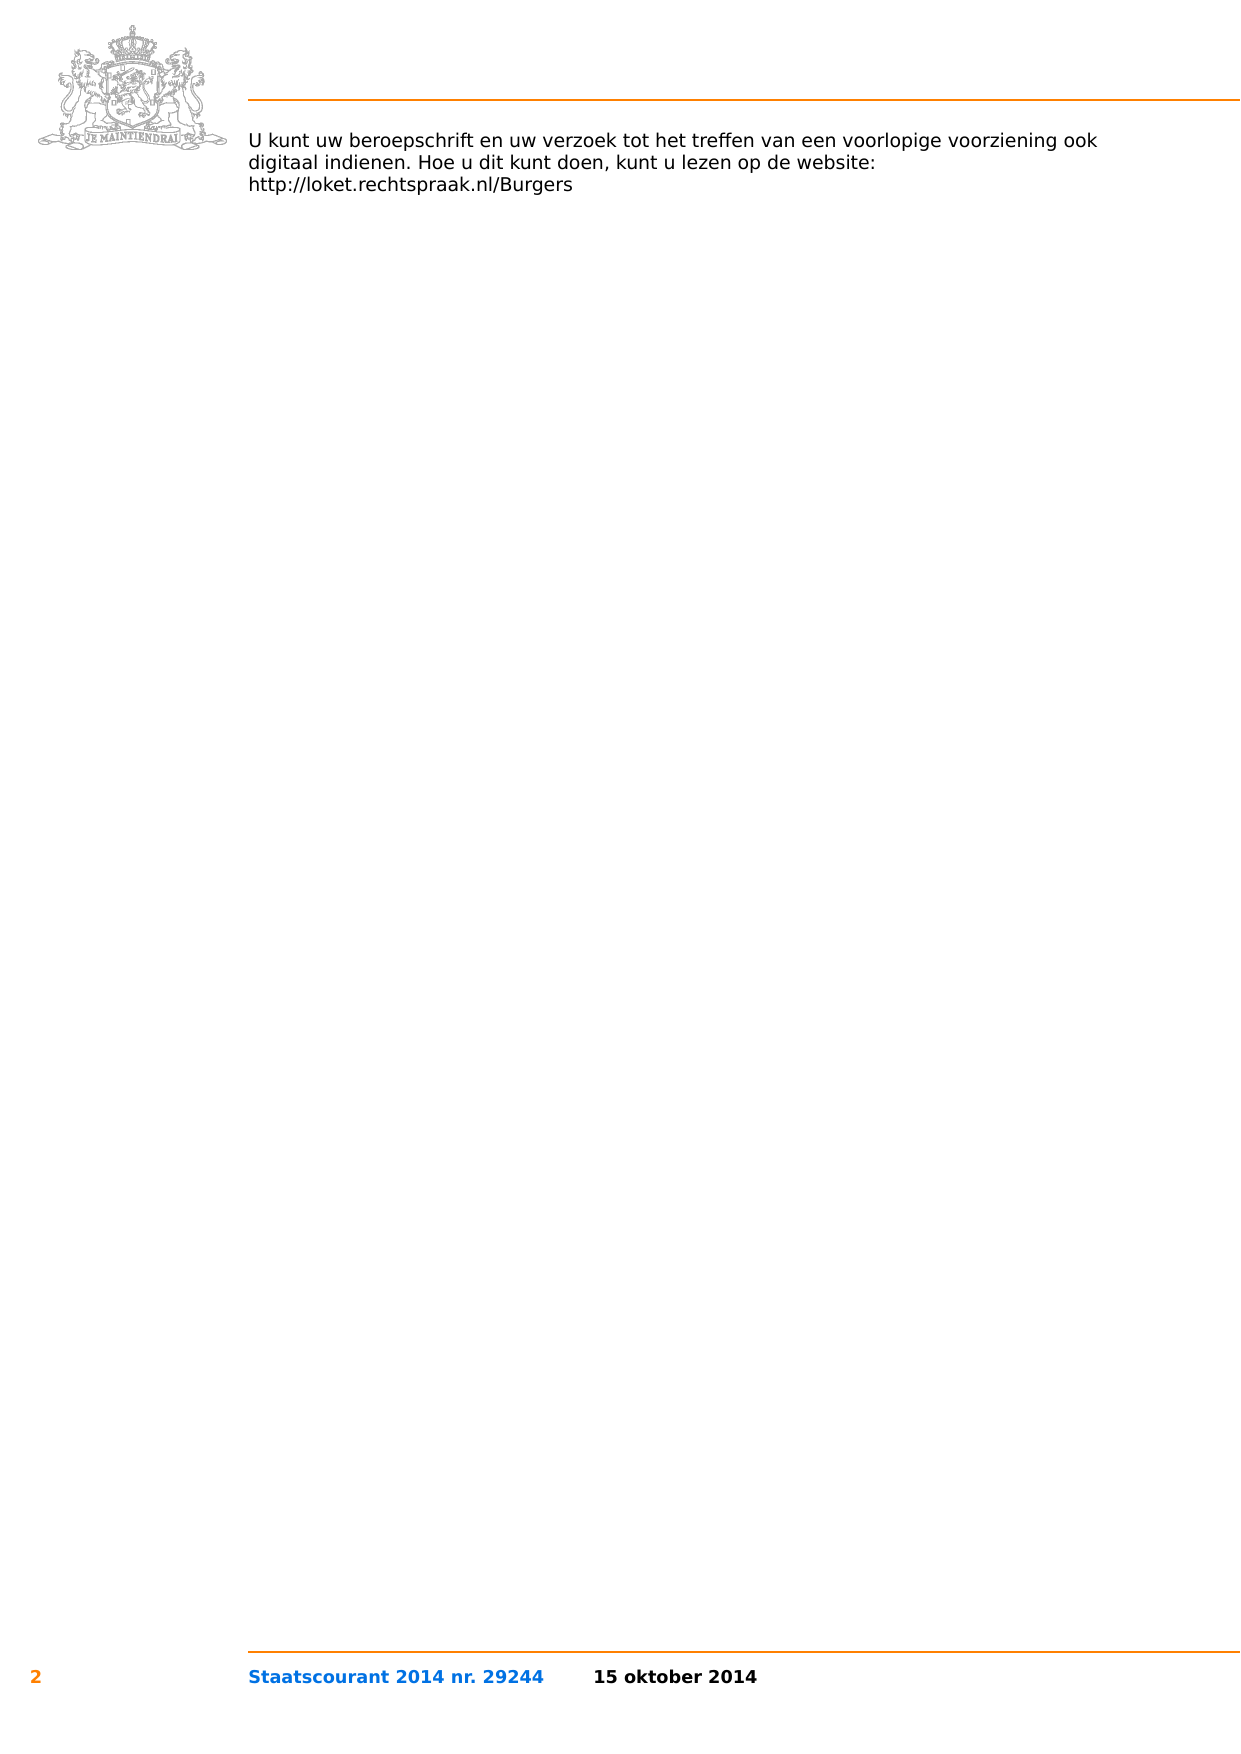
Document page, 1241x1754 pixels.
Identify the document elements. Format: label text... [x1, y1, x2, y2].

text U kunt uw beroepschrift en uw verzoek tot het treffen van een voorlopige voorziening ook digitaal indienen. Hoe u dit kunt doen, kunt u lezen op de website: http://loket.rechtspraak.nl/Burgers [248, 130, 1163, 196]
picture [38, 25, 227, 150]
